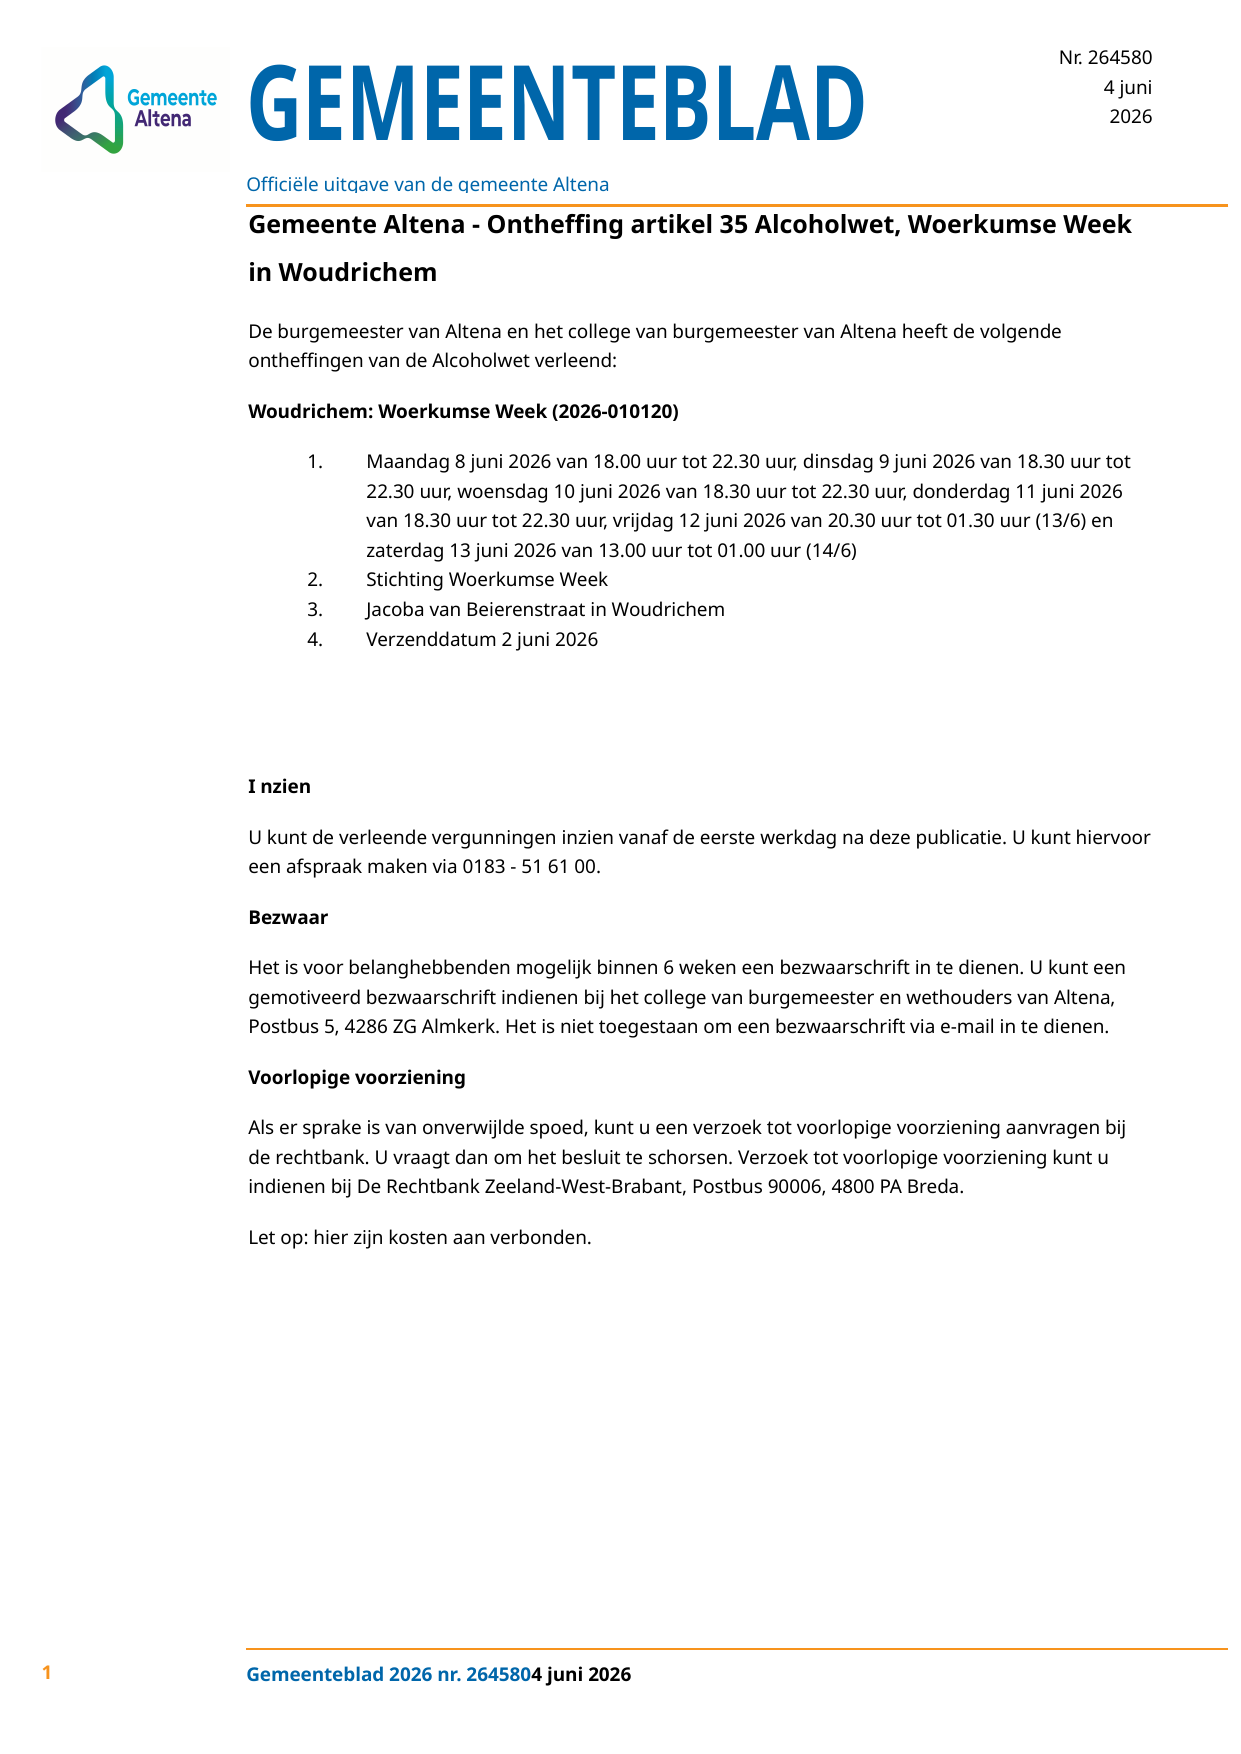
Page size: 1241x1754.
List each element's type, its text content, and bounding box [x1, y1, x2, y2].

text Als er sprake is van onverwijlde spoed, kunt u een verzoek tot voorlopige voorziening aanvragen bij de rechtbank. U vraagt dan om het besluit te schorsen. Verzoek tot voorlopige voorziening kunt u indienen bij De Rechtbank Zeeland-West-Brabant, Postbus 90006, 4800 PA Breda. [248, 1114, 1152, 1199]
text Let op: hier zijn kosten aan verbonden. [248, 1224, 1152, 1250]
text De burgemeester van Altena en het college van burgemeester van Altena heeft de volgende ontheffingen van de Alcoholwet verleend: [248, 318, 1152, 373]
text I nzien [248, 774, 1152, 799]
list Jacoba van Beierenstraat in Woudrichem [307, 596, 1152, 622]
picture [41, 47, 231, 172]
list Stichting Woerkumse Week [307, 567, 1152, 592]
text Gemeente Altena - Ontheffing artikel 35 Alcoholwet, Woerkumse Week in Woudrichem [248, 207, 1152, 288]
text Voorlopige voorziening [248, 1064, 1152, 1090]
text Bezwaar [248, 904, 1152, 930]
text Het is voor belanghebbenden mogelijk binnen 6 weken een bezwaarschrift in te dienen. U kunt een gemotiveerd bezwaarschrift indienen bij het college van burgemeester en wethouders van Altena, Postbus 5, 4286 ZG Almkerk. Het is niet toegestaan om een bezwaarschrift via e-mail in te dienen. [248, 954, 1152, 1039]
text Woudrichem: Woerkumse Week (2026-010120) [248, 398, 1152, 424]
text U kunt de verleende vergunningen inzien vanaf de eerste werkdag na deze publicatie. U kunt hiervoor een afspraak maken via 0183 - 51 61 00. [248, 824, 1152, 879]
list Maandag 8 juni 2026 van 18.00 uur tot 22.30 uur, dinsdag 9 juni 2026 van 18.30 uur tot 22.30 uur, woensdag 10 juni 2026 van 18.30 uur tot 22.30 uur, donderdag 11 juni 2026 van 18.30 uur tot 22.30 uur, vrijdag 12 juni 2026 van 20.30 uur tot 01.30 uur (13/6) en zaterdag 13 juni 2026 van 13.00 uur tot 01.00 uur (14/6) [307, 448, 1152, 563]
list Verzenddatum 2 juni 2026 [307, 626, 1152, 652]
